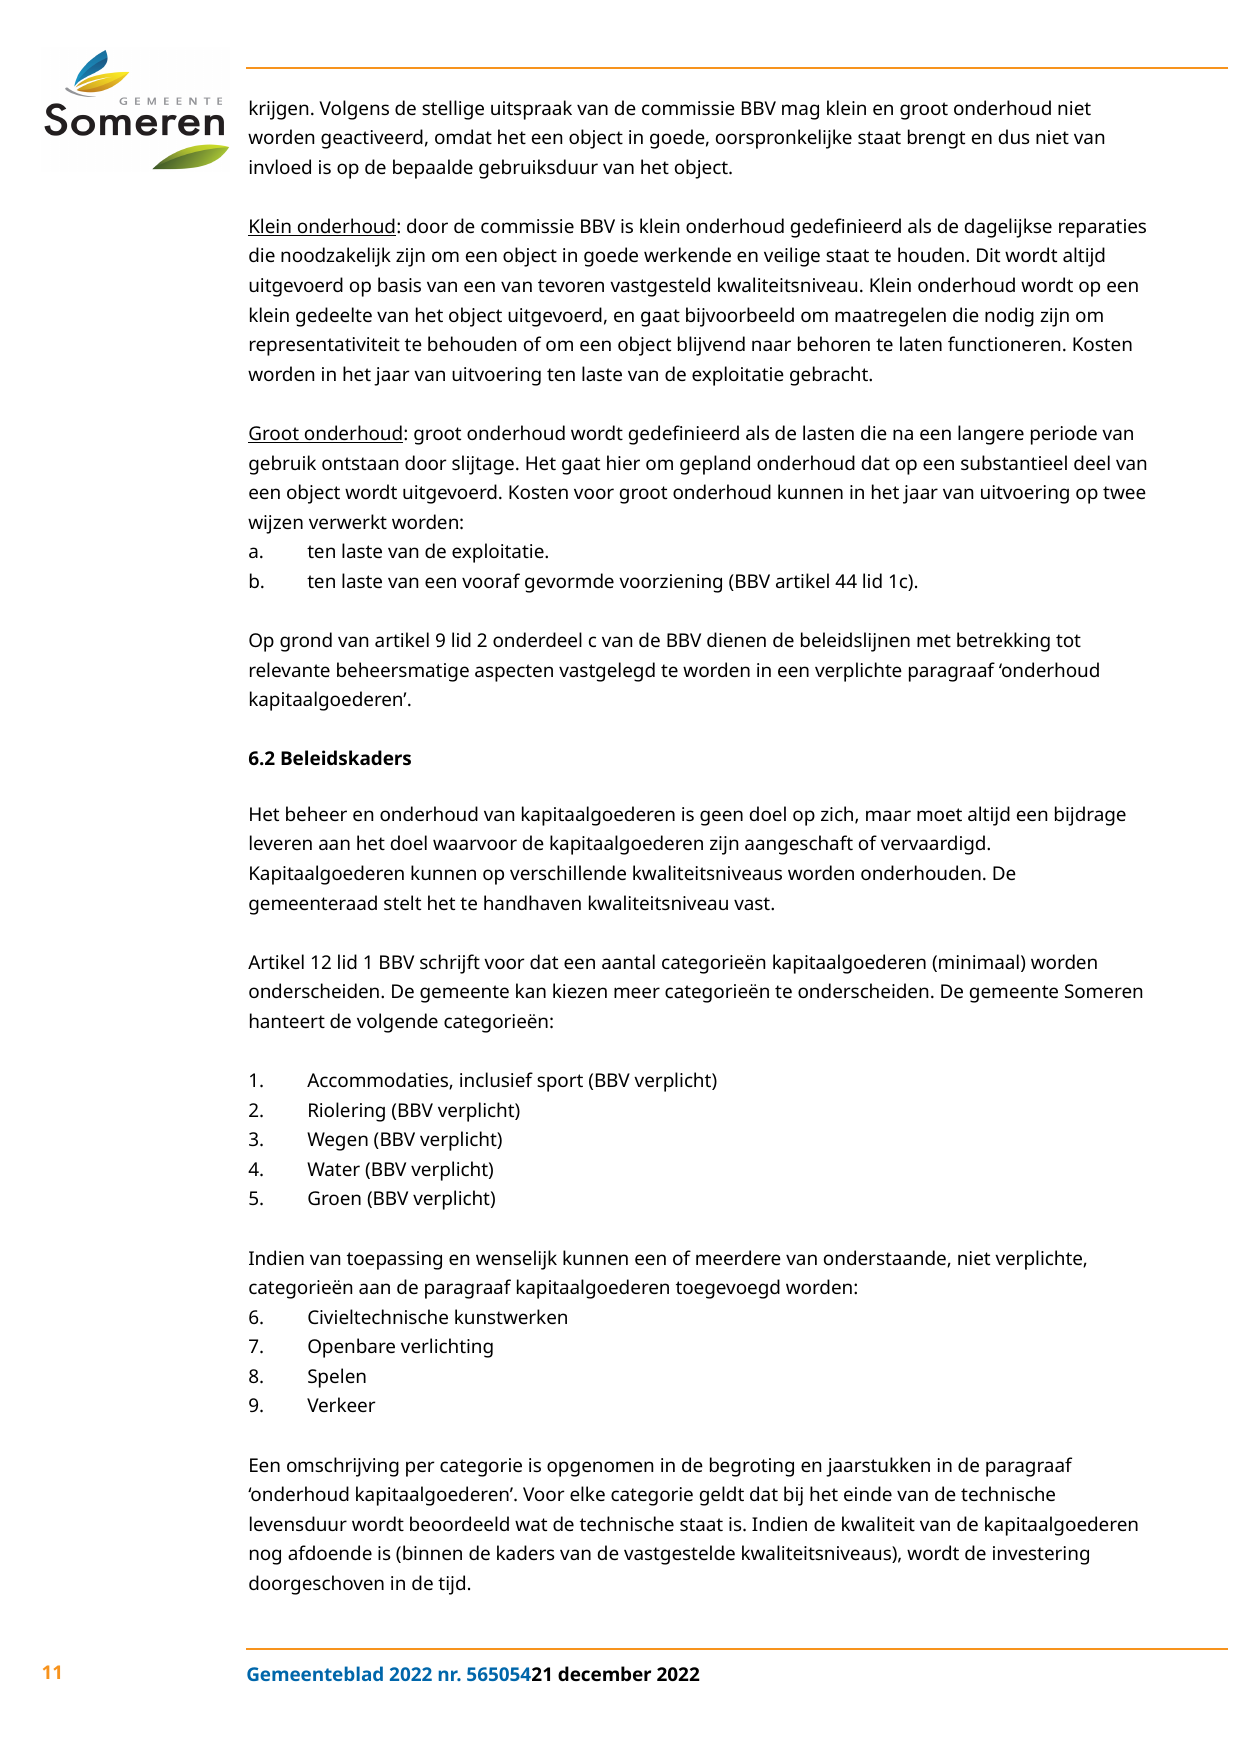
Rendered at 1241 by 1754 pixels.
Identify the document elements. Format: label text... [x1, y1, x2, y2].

text Klein onderhoud: door de commissie BBV is klein onderhoud gedefinieerd als de dagelijkse reparaties die noodzakelijk zijn om een object in goede werkende en veilige staat te houden. Dit wordt altijd uitgevoerd op basis van een van tevoren vastgesteld kwaliteitsniveau. Klein onderhoud wordt op een klein gedeelte van het object uitgevoerd, en gaat bijvoorbeeld om maatregelen die nodig zijn om representativiteit te behouden of om een object blijvend naar behoren te laten functioneren. Kosten worden in het jaar van uitvoering ten laste van de exploitatie gebracht. [248, 213, 1152, 387]
list Verkeer [248, 1393, 1152, 1418]
list Groen (BBV verplicht) [248, 1186, 1152, 1211]
list Openbare verlichting [248, 1333, 1152, 1359]
text Indien van toepassing en wenselijk kunnen een of meerdere van onderstaande, niet verplichte, categorieën aan de paragraaf kapitaalgoederen toegevoegd worden: [248, 1245, 1152, 1300]
list Wegen (BBV verplicht) [248, 1126, 1152, 1152]
list ten laste van een vooraf gevormde voorziening (BBV artikel 44 lid 1c). [248, 568, 1152, 594]
text krijgen. Volgens de stellige uitspraak van de commissie BBV mag klein en groot onderhoud niet worden geactiveerd, omdat het een object in goede, oorspronkelijke staat brengt en dus niet van invloed is op de bepaalde gebruiksduur van het object. [248, 95, 1152, 180]
picture [41, 47, 231, 172]
list Water (BBV verplicht) [248, 1156, 1152, 1182]
text Groot onderhoud: groot onderhoud wordt gedefinieerd als de lasten die na een langere periode van gebruik ontstaan door slijtage. Het gaat hier om gepland onderhoud dat op een substantieel deel van een object wordt uitgevoerd. Kosten voor groot onderhoud kunnen in het jaar van uitvoering op twee wijzen verwerkt worden: [248, 420, 1152, 535]
list Spelen [248, 1363, 1152, 1389]
text Het beheer en onderhoud van kapitaalgoederen is geen doel op zich, maar moet altijd een bijdrage leveren aan het doel waarvoor de kapitaalgoederen zijn aangeschaft of vervaardigd. Kapitaalgoederen kunnen op verschillende kwaliteitsniveaus worden onderhouden. De gemeenteraad stelt het te handhaven kwaliteitsniveau vast. [248, 801, 1152, 915]
list Accommodaties, inclusief sport (BBV verplicht) [248, 1067, 1152, 1093]
list ten laste van de exploitatie. [248, 538, 1152, 564]
list Civieltechnische kunstwerken [248, 1304, 1152, 1329]
text Artikel 12 lid 1 BBV schrijft voor dat een aantal categorieën kapitaalgoederen (minimaal) worden onderscheiden. De gemeente kan kiezen meer categorieën te onderscheiden. De gemeente Someren hanteert de volgende categorieën: [248, 949, 1152, 1034]
list Riolering (BBV verplicht) [248, 1097, 1152, 1122]
text 6.2 Beleidskaders [248, 746, 1152, 771]
text Een omschrijving per categorie is opgenomen in de begroting en jaarstukken in de paragraaf ‘onderhoud kapitaalgoederen’. Voor elke categorie geldt dat bij het einde van de technische levensduur wordt beoordeeld wat de technische staat is. Indien de kwaliteit van de kapitaalgoederen nog afdoende is (binnen de kaders van de vastgestelde kwaliteitsniveaus), wordt de investering doorgeschoven in de tijd. [248, 1452, 1152, 1596]
text Op grond van artikel 9 lid 2 onderdeel c van de BBV dienen de beleidslijnen met betrekking tot relevante beheersmatige aspecten vastgelegd te worden in een verplichte paragraaf ‘onderhoud kapitaalgoederen’. [248, 627, 1152, 712]
